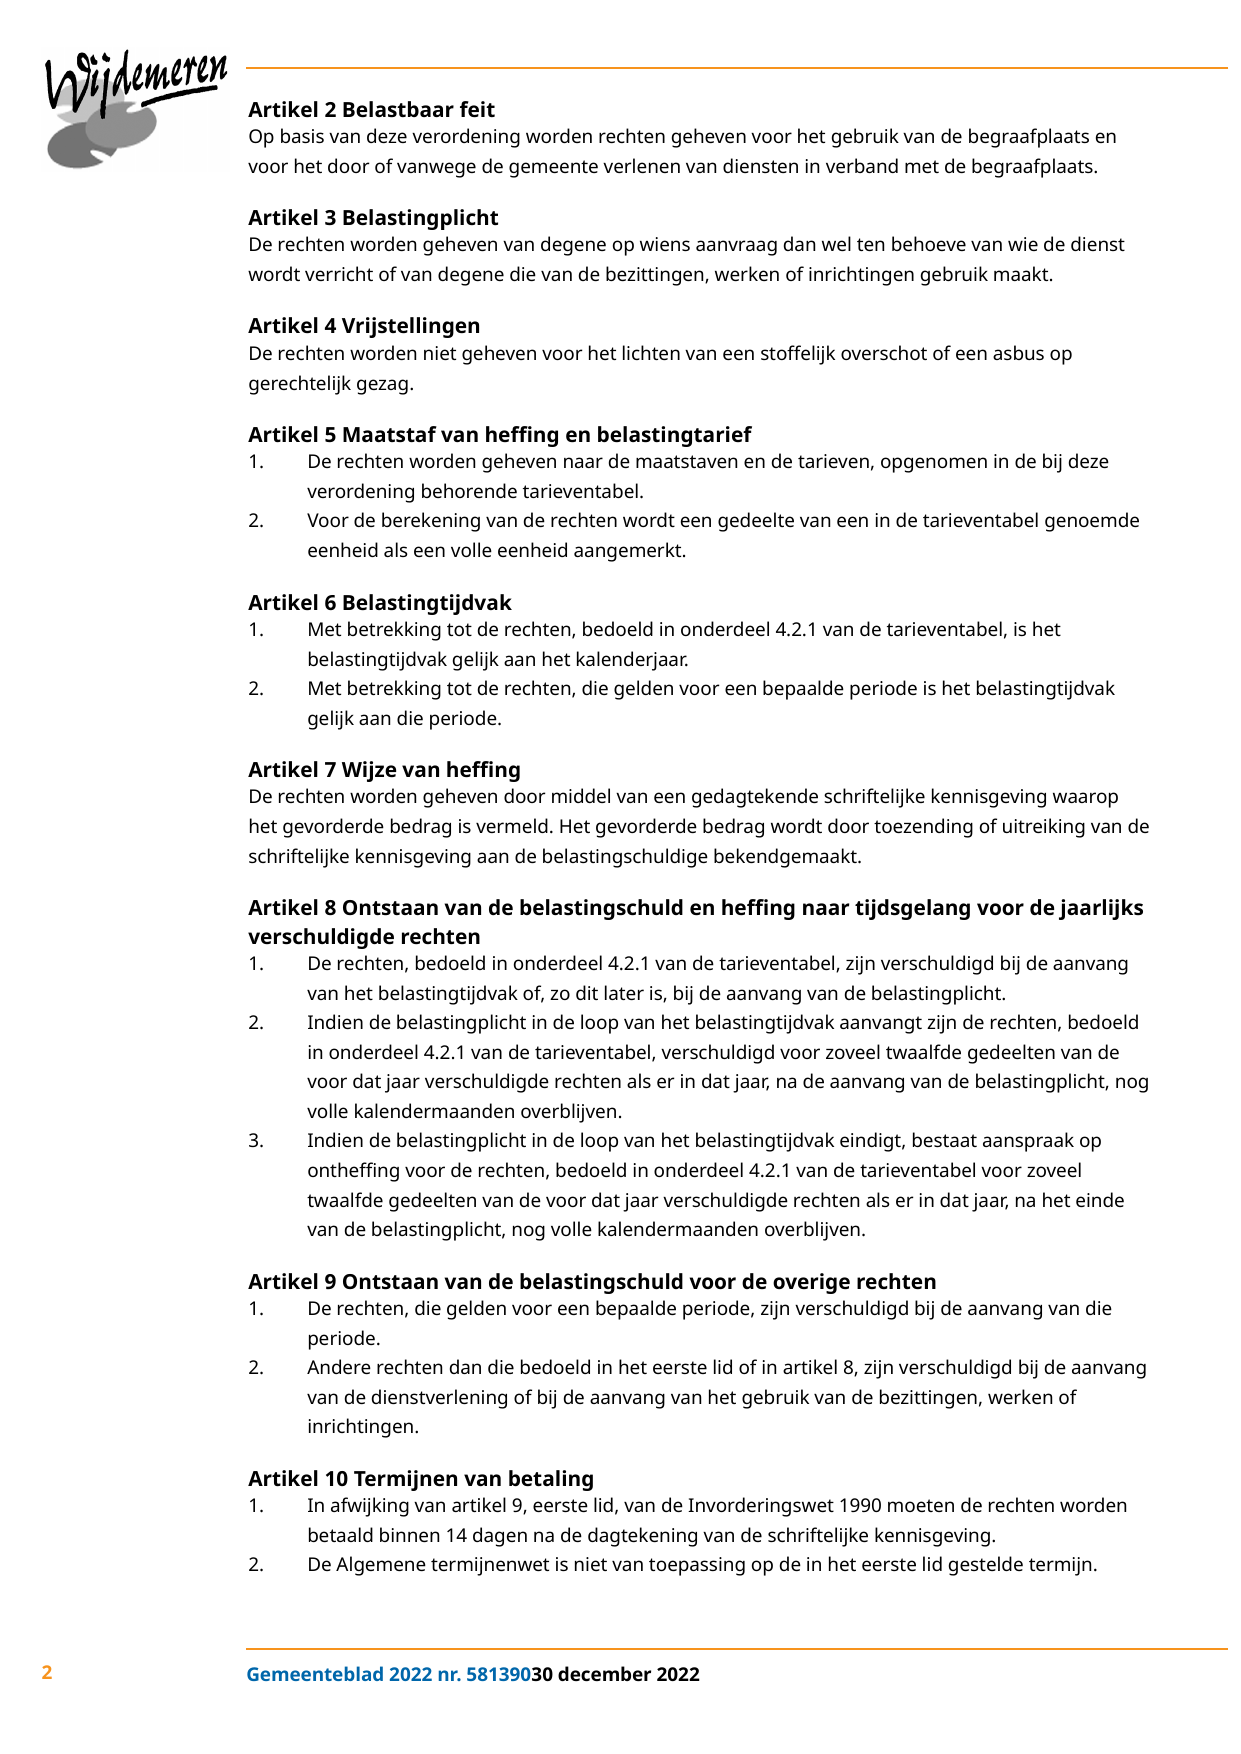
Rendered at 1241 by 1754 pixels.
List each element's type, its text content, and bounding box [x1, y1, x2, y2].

list In afwijking van artikel 9, eerste lid, van de Invorderingswet 1990 moeten de rechten worden betaald binnen 14 dagen na de dagtekening van de schriftelijke kennisgeving. [248, 1492, 1152, 1548]
text Artikel 4 Vrijstellingen [248, 312, 1152, 340]
list Met betrekking tot de rechten, bedoeld in onderdeel 4.2.1 van de tarieventabel, is het belastingtijdvak gelijk aan het kalenderjaar. [248, 616, 1152, 671]
text De rechten worden niet geheven voor het lichten van een stoffelijk overschot of een asbus op gerechtelijk gezag. [248, 340, 1152, 395]
list De rechten, bedoeld in onderdeel 4.2.1 van de tarieventabel, zijn verschuldigd bij de aanvang van het belastingtijdvak of, zo dit later is, bij de aanvang van de belastingplicht. [248, 950, 1152, 1006]
text Artikel 5 Maatstaf van heffing en belastingtarief [248, 420, 1152, 448]
text De rechten worden geheven door middel van een gedagtekende schriftelijke kennisgeving waarop het gevorderde bedrag is vermeld. Het gevorderde bedrag wordt door toezending of uitreiking van de schriftelijke kennisgeving aan de belastingschuldige bekendgemaakt. [248, 784, 1152, 869]
list De Algemene termijnenwet is niet van toepassing op de in het eerste lid gestelde termijn. [248, 1552, 1152, 1577]
list Met betrekking tot de rechten, die gelden voor een bepaalde periode is het belastingtijdvak gelijk aan die periode. [248, 675, 1152, 731]
list Indien de belastingplicht in de loop van het belastingtijdvak aanvangt zijn de rechten, bedoeld in onderdeel 4.2.1 van de tarieventabel, verschuldigd voor zoveel twaalfde gedeelten van de voor dat jaar verschuldigde rechten als er in dat jaar, na de aanvang van de belastingplicht, nog volle kalendermaanden overblijven. [248, 1009, 1152, 1124]
list Andere rechten dan die bedoeld in het eerste lid of in artikel 8, zijn verschuldigd bij de aanvang van de dienstverlening of bij de aanvang van het gebruik van de bezittingen, werken of inrichtingen. [248, 1354, 1152, 1439]
text Artikel 9 Ontstaan van de belastingschuld voor de overige rechten [248, 1267, 1152, 1295]
picture [41, 47, 231, 172]
text Artikel 7 Wijze van heffing [248, 755, 1152, 784]
list De rechten, die gelden voor een bepaalde periode, zijn verschuldigd bij de aanvang van die periode. [248, 1295, 1152, 1351]
list Voor de berekening van de rechten wordt een gedeelte van een in de tarieventabel genoemde eenheid als een volle eenheid aangemerkt. [248, 508, 1152, 563]
text Op basis van deze verordening worden rechten geheven voor het gebruik van de begraafplaats en voor het door of vanwege de gemeente verlenen van diensten in verband met de begraafplaats. [248, 123, 1152, 178]
text Artikel 6 Belastingtijdvak [248, 588, 1152, 616]
text De rechten worden geheven van degene op wiens aanvraag dan wel ten behoeve van wie de dienst wordt verricht of van degene die van de bezittingen, werken of inrichtingen gebruik maakt. [248, 232, 1152, 287]
text Artikel 8 Ontstaan van de belastingschuld en heffing naar tijdsgelang voor de jaarlijks verschuldigde rechten [248, 893, 1152, 950]
list De rechten worden geheven naar de maatstaven en de tarieven, opgenomen in de bij deze verordening behorende tarieventabel. [248, 448, 1152, 504]
list Indien de belastingplicht in de loop van het belastingtijdvak eindigt, bestaat aanspraak op ontheffing voor de rechten, bedoeld in onderdeel 4.2.1 van de tarieventabel voor zoveel twaalfde gedeelten van de voor dat jaar verschuldigde rechten als er in dat jaar, na het einde van de belastingplicht, nog volle kalendermaanden overblijven. [248, 1128, 1152, 1242]
text Artikel 2 Belastbaar feit [248, 95, 1152, 123]
text Artikel 10 Termijnen van betaling [248, 1464, 1152, 1492]
text Artikel 3 Belastingplicht [248, 203, 1152, 232]
